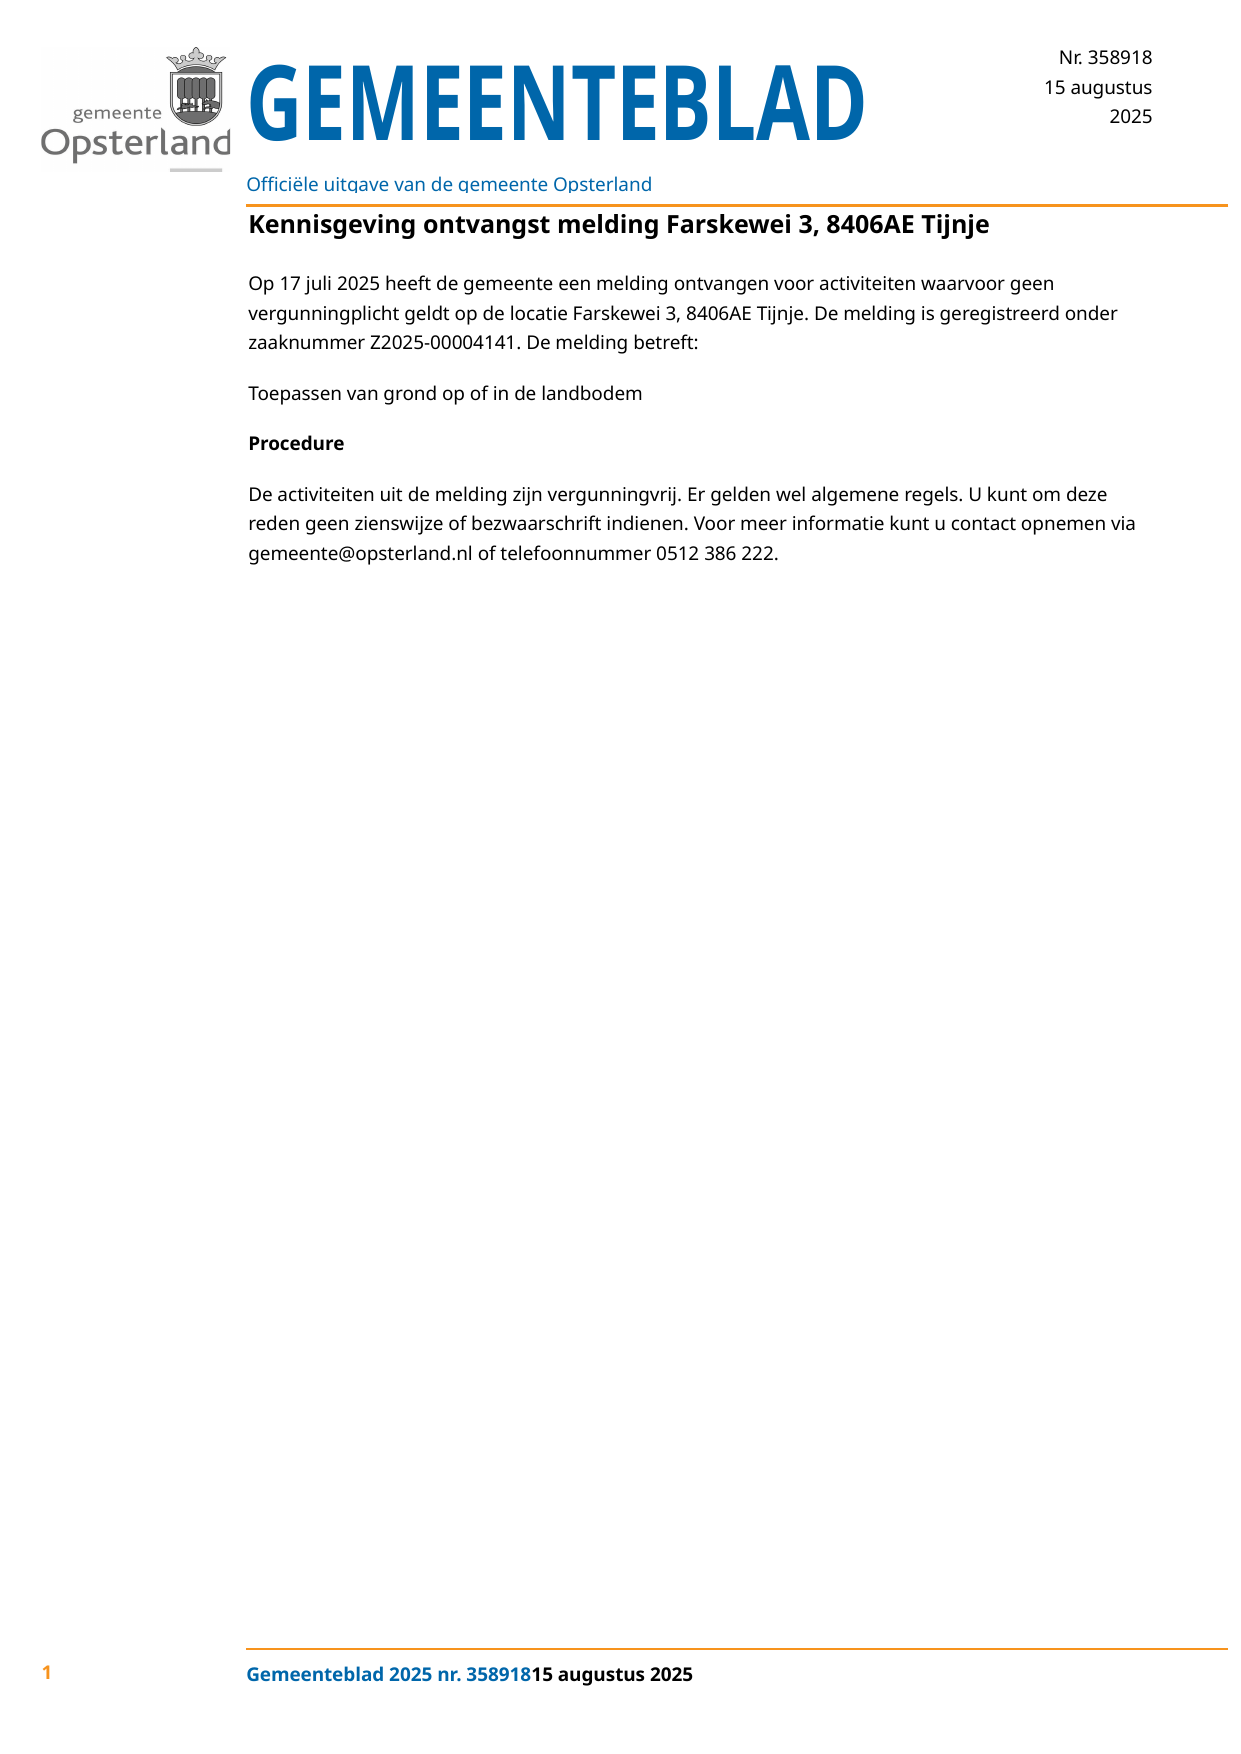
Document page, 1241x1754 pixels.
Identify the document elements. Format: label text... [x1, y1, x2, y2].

text Procedure [248, 430, 1152, 456]
text Op 17 juli 2025 heeft de gemeente een melding ontvangen voor activiteiten waarvoor geen vergunningplicht geldt op de locatie Farskewei 3, 8406AE Tijnje. De melding is geregistreerd onder zaaknummer Z2025-00004141. De melding betreft: [248, 270, 1152, 355]
text De activiteiten uit de melding zijn vergunningvrij. Er gelden wel algemene regels. U kunt om deze reden geen zienswijze of bezwaarschrift indienen. Voor meer informatie kunt u contact opnemen via gemeente@opsterland.nl of telefoonnummer 0512 386 222. [248, 481, 1152, 566]
text Toepassen van grond op of in de landbodem [248, 380, 1152, 406]
text Kennisgeving ontvangst melding Farskewei 3, 8406AE Tijnje [248, 207, 1152, 241]
picture [41, 47, 231, 172]
